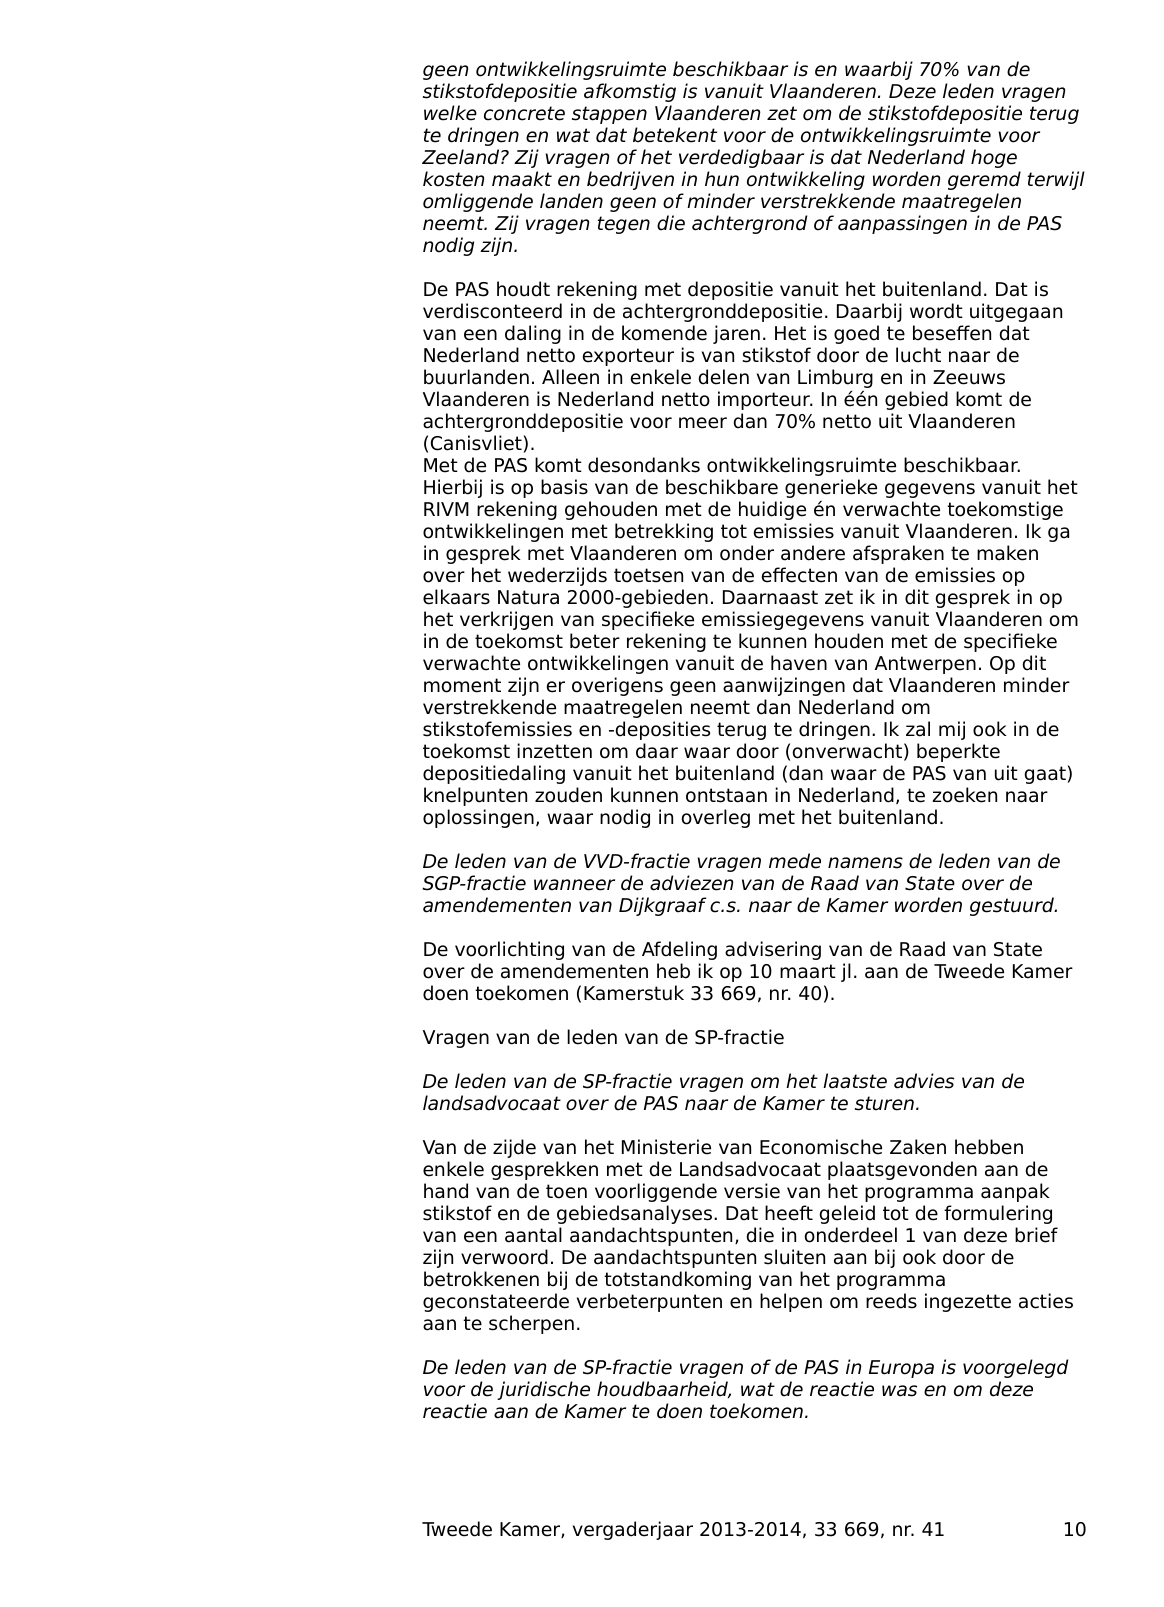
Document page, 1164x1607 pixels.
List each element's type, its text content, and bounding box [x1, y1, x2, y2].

text De leden van de SP-fractie vragen om het laatste advies van de landsadvocaat over de PAS naar de Kamer te sturen. [422, 1071, 1087, 1115]
text geen ontwikkelingsruimte beschikbaar is en waarbij 70% van de stikstofdepositie afkomstig is vanuit Vlaanderen. Deze leden vragen welke concrete stappen Vlaanderen zet om de stikstofdepositie terug te dringen en wat dat betekent voor de ontwikkelingsruimte voor Zeeland? Zij vragen of het verdedigbaar is dat Nederland hoge kosten maakt en bedrijven in hun ontwikkeling worden geremd terwijl omliggende landen geen of minder verstrekkende maatregelen neemt. Zij vragen tegen die achtergrond of aanpassingen in de PAS nodig zijn. [422, 59, 1087, 257]
text De voorlichting van de Afdeling advisering van de Raad van State over de amendementen heb ik op 10 maart jl. aan de Tweede Kamer doen toekomen (Kamerstuk 33 669, nr. 40). [422, 939, 1087, 1005]
text De leden van de SP-fractie vragen of de PAS in Europa is voorgelegd voor de juridische houdbaarheid, wat de reactie was en om deze reactie aan de Kamer te doen toekomen. [422, 1357, 1087, 1423]
text Met de PAS komt desondanks ontwikkelingsruimte beschikbaar. Hierbij is op basis van de beschikbare generieke gegevens vanuit het RIVM rekening gehouden met de huidige én verwachte toekomstige ontwikkelingen met betrekking tot emissies vanuit Vlaanderen. Ik ga in gesprek met Vlaanderen om onder andere afspraken te maken over het wederzijds toetsen van de effecten van de emissies op elkaars Natura 2000-gebieden. Daarnaast zet ik in dit gesprek in op het verkrijgen van specifieke emissiegegevens vanuit Vlaanderen om in de toekomst beter rekening te kunnen houden met de specifieke verwachte ontwikkelingen vanuit de haven van Antwerpen. Op dit moment zijn er overigens geen aanwijzingen dat Vlaanderen minder verstrekkende maatregelen neemt dan Nederland om stikstofemissies en -deposities terug te dringen. Ik zal mij ook in de toekomst inzetten om daar waar door (onverwacht) beperkte depositiedaling vanuit het buitenland (dan waar de PAS van uit gaat) knelpunten zouden kunnen ontstaan in Nederland, te zoeken naar oplossingen, waar nodig in overleg met het buitenland. [422, 455, 1087, 828]
text Van de zijde van het Ministerie van Economische Zaken hebben enkele gesprekken met de Landsadvocaat plaatsgevonden aan de hand van de toen voorliggende versie van het programma aanpak stikstof en de gebiedsanalyses. Dat heeft geleid tot de formulering van een aantal aandachtspunten, die in onderdeel 1 van deze brief zijn verwoord. De aandachtspunten sluiten aan bij ook door de betrokkenen bij de totstandkoming van het programma geconstateerde verbeterpunten en helpen om reeds ingezette acties aan te scherpen. [422, 1137, 1087, 1335]
subtitle Vragen van de leden van de SP-fractie [422, 1027, 1087, 1049]
text De PAS houdt rekening met depositie vanuit het buitenland. Dat is verdisconteerd in de achtergronddepositie. Daarbij wordt uitgegaan van een daling in de komende jaren. Het is goed te beseffen dat Nederland netto exporteur is van stikstof door de lucht naar de buurlanden. Alleen in enkele delen van Limburg en in Zeeuws Vlaanderen is Nederland netto importeur. In één gebied komt de achtergronddepositie voor meer dan 70% netto uit Vlaanderen (Canisvliet). [422, 279, 1087, 455]
text De leden van de VVD-fractie vragen mede namens de leden van de SGP-fractie wanneer de adviezen van de Raad van State over de amendementen van Dijkgraaf c.s. naar de Kamer worden gestuurd. [422, 851, 1087, 917]
